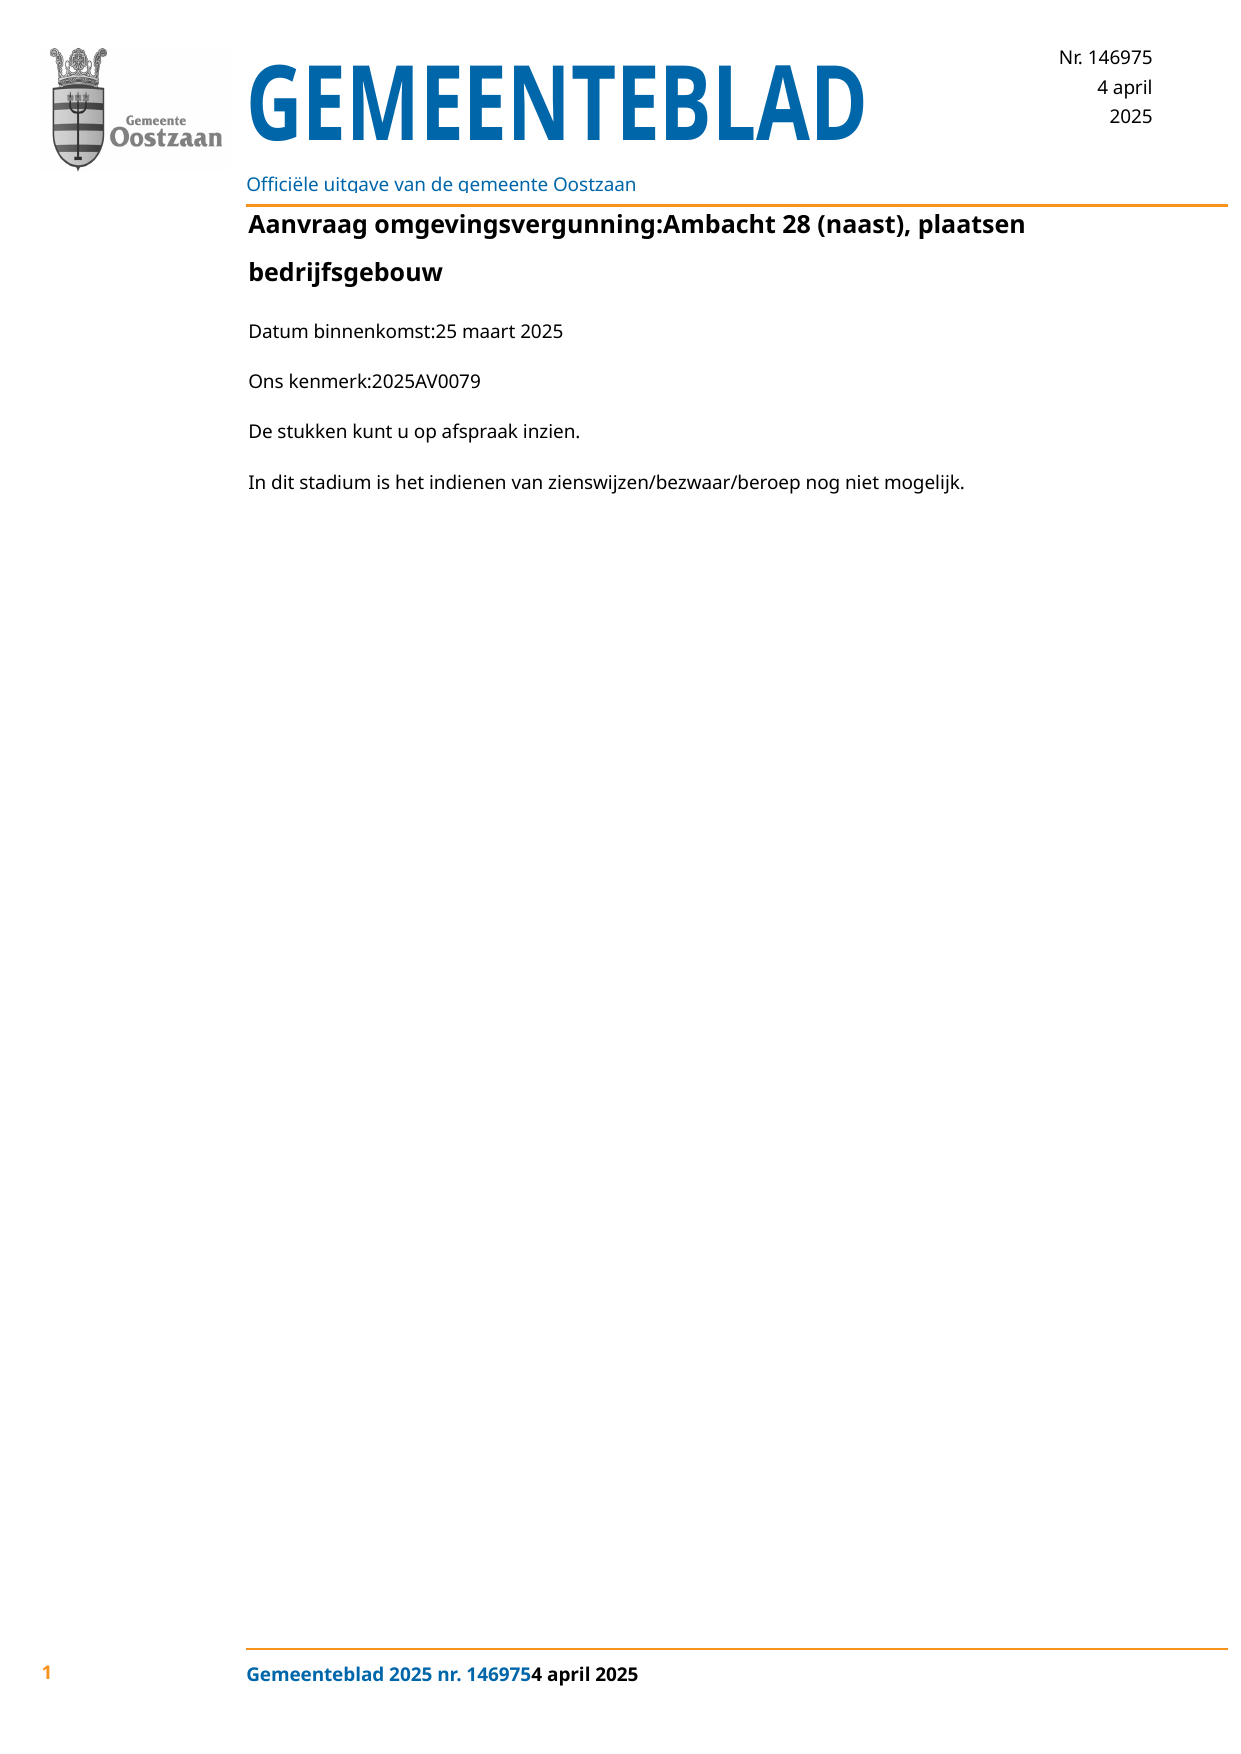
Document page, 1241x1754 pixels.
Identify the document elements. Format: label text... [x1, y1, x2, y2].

text Datum binnenkomst:25 maart 2025 [248, 318, 1152, 344]
text In dit stadium is het indienen van zienswijzen/bezwaar/beroep nog niet mogelijk. [248, 469, 1152, 495]
picture [41, 47, 231, 172]
text Ons kenmerk:2025AV0079 [248, 368, 1152, 394]
text Aanvraag omgevingsvergunning:Ambacht 28 (naast), plaatsen bedrijfsgebouw [248, 207, 1152, 288]
text De stukken kunt u op afspraak inzien. [248, 419, 1152, 444]
